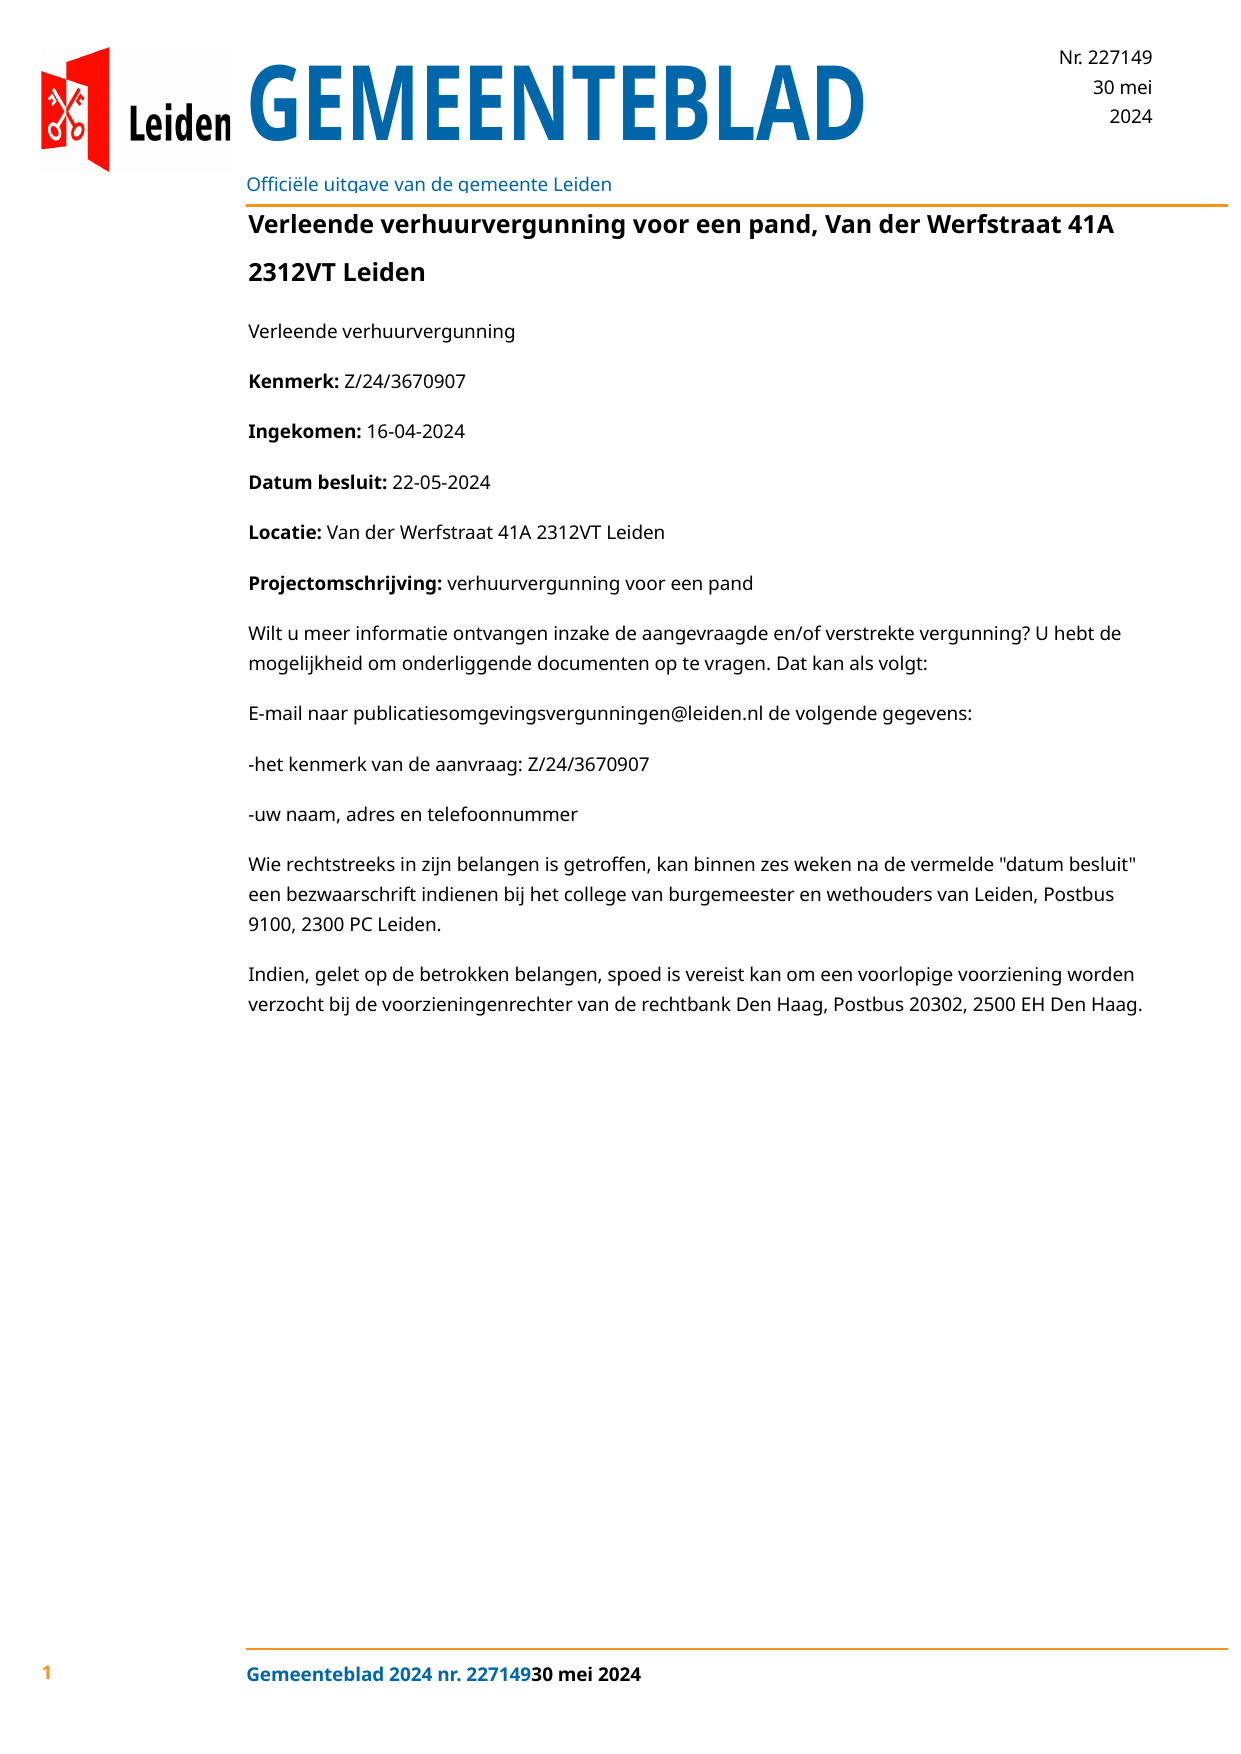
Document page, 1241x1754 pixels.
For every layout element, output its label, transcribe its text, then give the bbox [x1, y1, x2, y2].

text Verleende verhuurvergunning voor een pand, Van der Werfstraat 41A 2312VT Leiden [248, 207, 1152, 288]
text -het kenmerk van de aanvraag: Z/24/3670907 [248, 751, 1152, 777]
picture [41, 47, 231, 172]
text Projectomschrijving: verhuurvergunning voor een pand [248, 570, 1152, 596]
text Indien, gelet op de betrokken belangen, spoed is vereist kan om een voorlopige voorziening worden verzocht bij de voorzieningenrechter van de rechtbank Den Haag, Postbus 20302, 2500 EH Den Haag. [248, 961, 1152, 1017]
text Kenmerk: Z/24/3670907 [248, 368, 1152, 394]
text Wie rechtstreeks in zijn belangen is getroffen, kan binnen zes weken na de vermelde "datum besluit" een bezwaarschrift indienen bij het college van burgemeester en wethouders van Leiden, Postbus 9100, 2300 PC Leiden. [248, 852, 1152, 937]
text Locatie: Van der Werfstraat 41A 2312VT Leiden [248, 519, 1152, 545]
text Wilt u meer informatie ontvangen inzake de aangevraagde en/of verstrekte vergunning? U hebt de mogelijkheid om onderliggende documenten op te vragen. Dat kan als volgt: [248, 620, 1152, 676]
text Verleende verhuurvergunning [248, 318, 1152, 344]
text E-mail naar publicatiesomgevingsvergunningen@leiden.nl de volgende gegevens: [248, 700, 1152, 726]
text Ingekomen: 16-04-2024 [248, 419, 1152, 444]
text -uw naam, adres en telefoonnummer [248, 801, 1152, 827]
text Datum besluit: 22-05-2024 [248, 469, 1152, 495]
